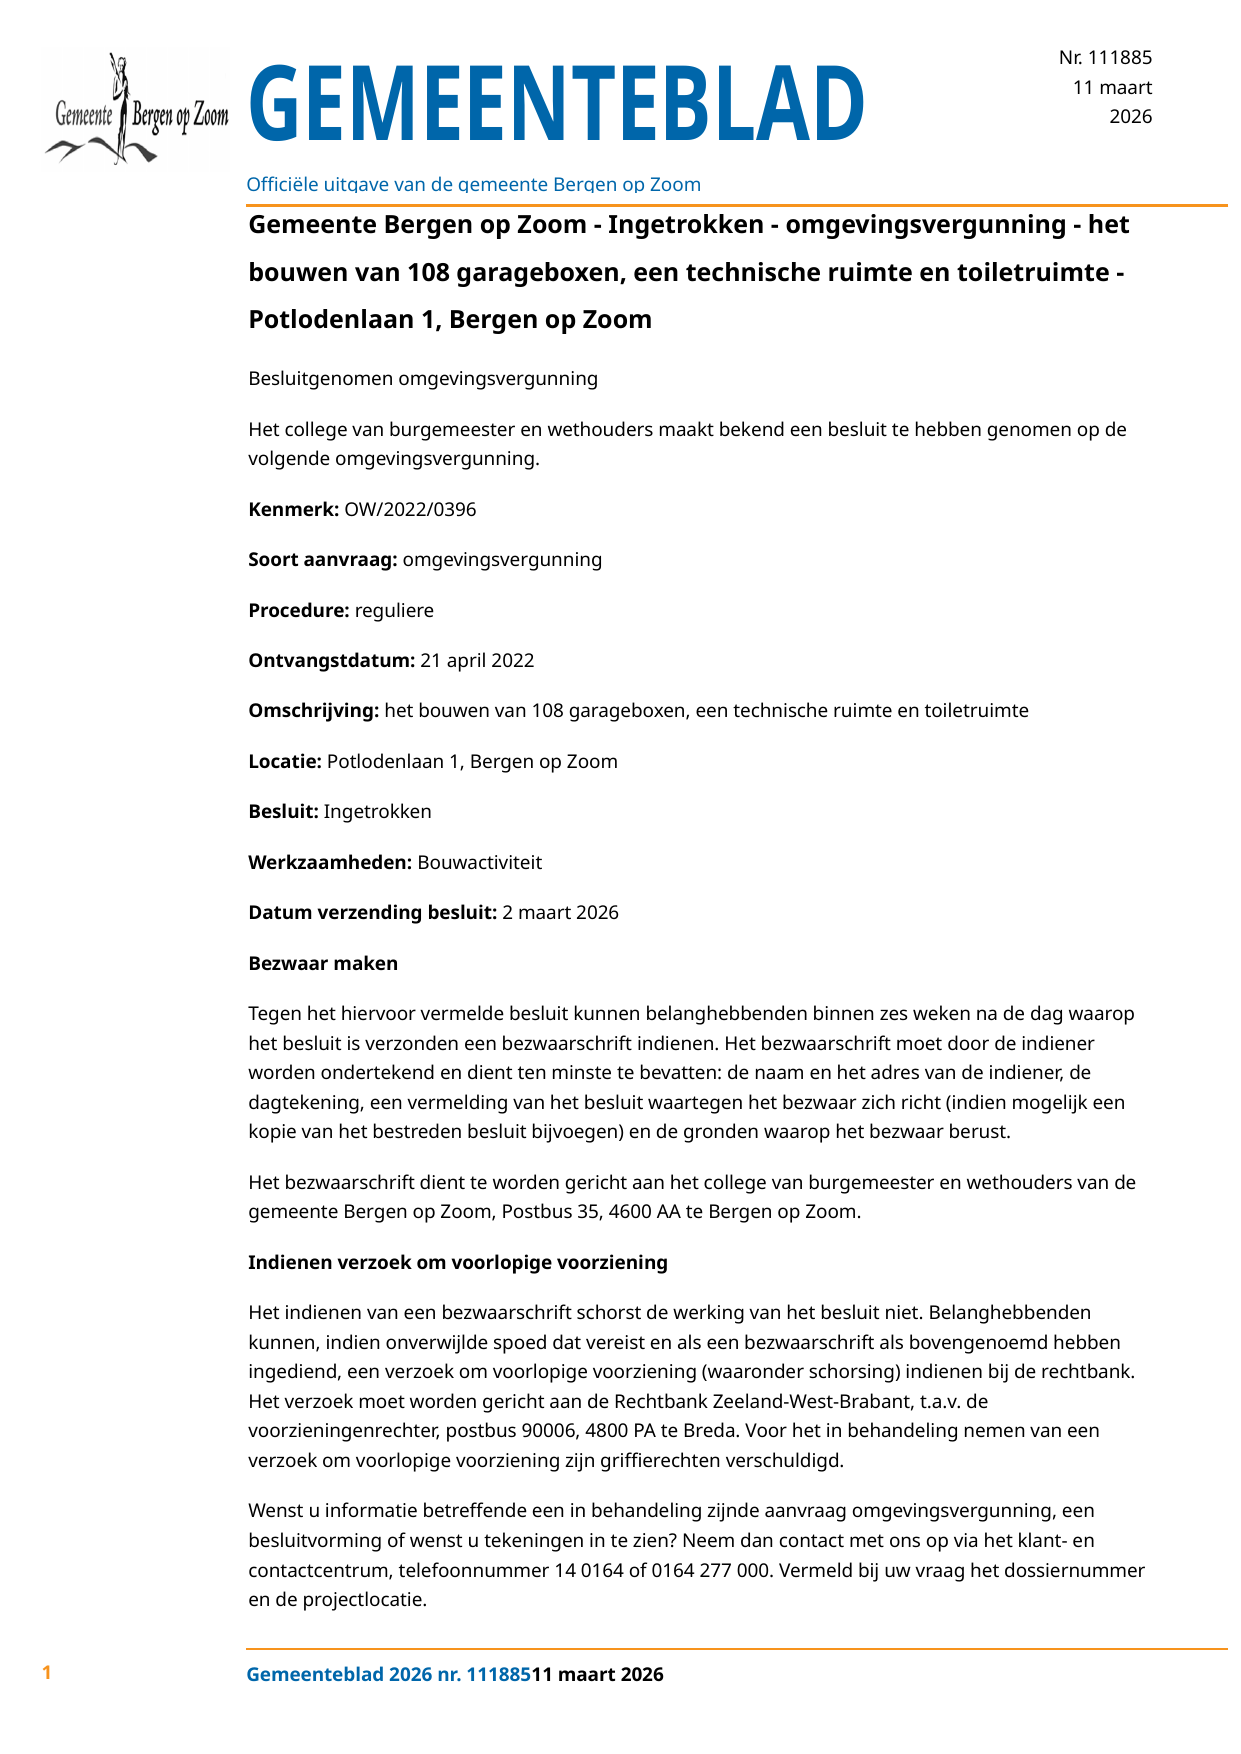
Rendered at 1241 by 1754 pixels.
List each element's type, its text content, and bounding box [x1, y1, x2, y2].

text Datum verzending besluit: 2 maart 2026 [248, 899, 1152, 925]
text Het college van burgemeester en wethouders maakt bekend een besluit te hebben genomen op de volgende omgevingsvergunning. [248, 416, 1152, 471]
text Wenst u informatie betreffende een in behandeling zijnde aanvraag omgevingsvergunning, een besluitvorming of wenst u tekeningen in te zien? Neem dan contact met ons op via het klant- en contactcentrum, telefoonnummer 14 0164 of 0164 277 000. Vermeld bij uw vraag het dossiernummer en de projectlocatie. [248, 1498, 1152, 1612]
picture [41, 47, 231, 172]
text Gemeente Bergen op Zoom - Ingetrokken - omgevingsvergunning - het bouwen van 108 garageboxen, een technische ruimte en toiletruimte - Potlodenlaan 1, Bergen op Zoom [248, 207, 1152, 336]
text Omschrijving: het bouwen van 108 garageboxen, een technische ruimte en toiletruimte [248, 698, 1152, 723]
text Besluitgenomen omgevingsvergunning [248, 366, 1152, 391]
text Bezwaar maken [248, 950, 1152, 975]
text Kenmerk: OW/2022/0396 [248, 496, 1152, 522]
text Indienen verzoek om voorlopige voorziening [248, 1249, 1152, 1274]
text Locatie: Potlodenlaan 1, Bergen op Zoom [248, 748, 1152, 774]
text Besluit: Ingetrokken [248, 798, 1152, 824]
text Procedure: reguliere [248, 597, 1152, 622]
text Het bezwaarschrift dient te worden gericht aan het college van burgemeester en wethouders van de gemeente Bergen op Zoom, Postbus 35, 4600 AA te Bergen op Zoom. [248, 1169, 1152, 1224]
text Het indienen van een bezwaarschrift schorst de werking van het besluit niet. Belanghebbenden kunnen, indien onverwijlde spoed dat vereist en als een bezwaarschrift als bovengenoemd hebben ingediend, een verzoek om voorlopige voorziening (waaronder schorsing) indienen bij de rechtbank. Het verzoek moet worden gericht aan de Rechtbank Zeeland-West-Brabant, t.a.v. de voorzieningenrechter, postbus 90006, 4800 PA te Breda. Voor het in behandeling nemen van een verzoek om voorlopige voorziening zijn griffierechten verschuldigd. [248, 1299, 1152, 1473]
text Soort aanvraag: omgevingsvergunning [248, 546, 1152, 572]
text Werkzaamheden: Bouwactiviteit [248, 849, 1152, 874]
text Ontvangstdatum: 21 april 2022 [248, 647, 1152, 673]
text Tegen het hiervoor vermelde besluit kunnen belanghebbenden binnen zes weken na de dag waarop het besluit is verzonden een bezwaarschrift indienen. Het bezwaarschrift moet door de indiener worden ondertekend en dient ten minste te bevatten: de naam en het adres van de indiener, de dagtekening, een vermelding van het besluit waartegen het bezwaar zich richt (indien mogelijk een kopie van het bestreden besluit bijvoegen) en de gronden waarop het bezwaar berust. [248, 1000, 1152, 1144]
